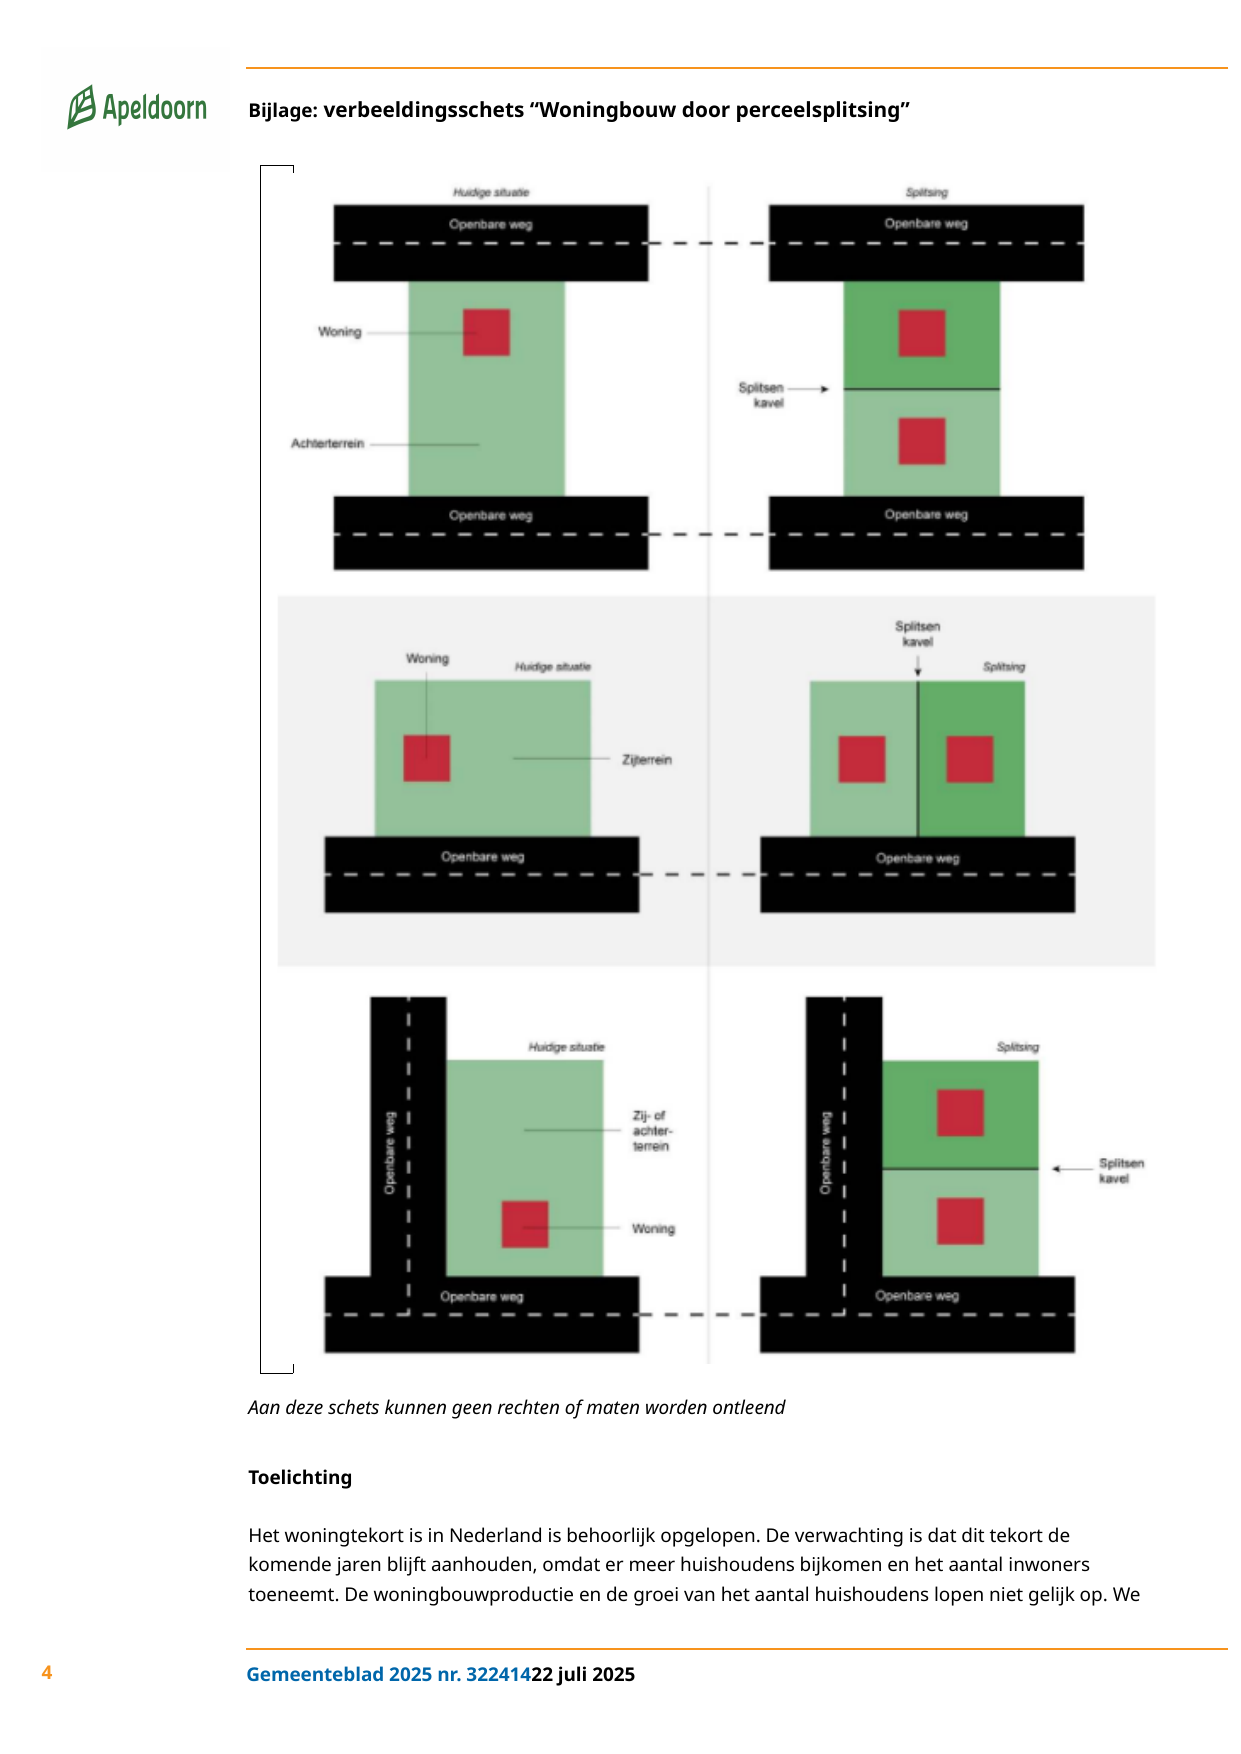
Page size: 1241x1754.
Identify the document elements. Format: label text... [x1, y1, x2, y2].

text Het woningtekort is in Nederland is behoorlijk opgelopen. De verwachting is dat dit tekort de komende jaren blijft aanhouden, omdat er meer huishoudens bijkomen en het aantal inwoners toeneemt. De woningbouwproductie en de groei van het aantal huishoudens lopen niet gelijk op. We [248, 1522, 1152, 1607]
text Toelichting [248, 1453, 1152, 1493]
text Aan deze schets kunnen geen rechten of maten worden ontleend [248, 1394, 1152, 1420]
picture [41, 47, 231, 172]
text Bijlage: verbeeldingsschets “Woningbouw door perceelsplitsing” [248, 95, 1152, 123]
picture [268, 173, 1173, 1364]
